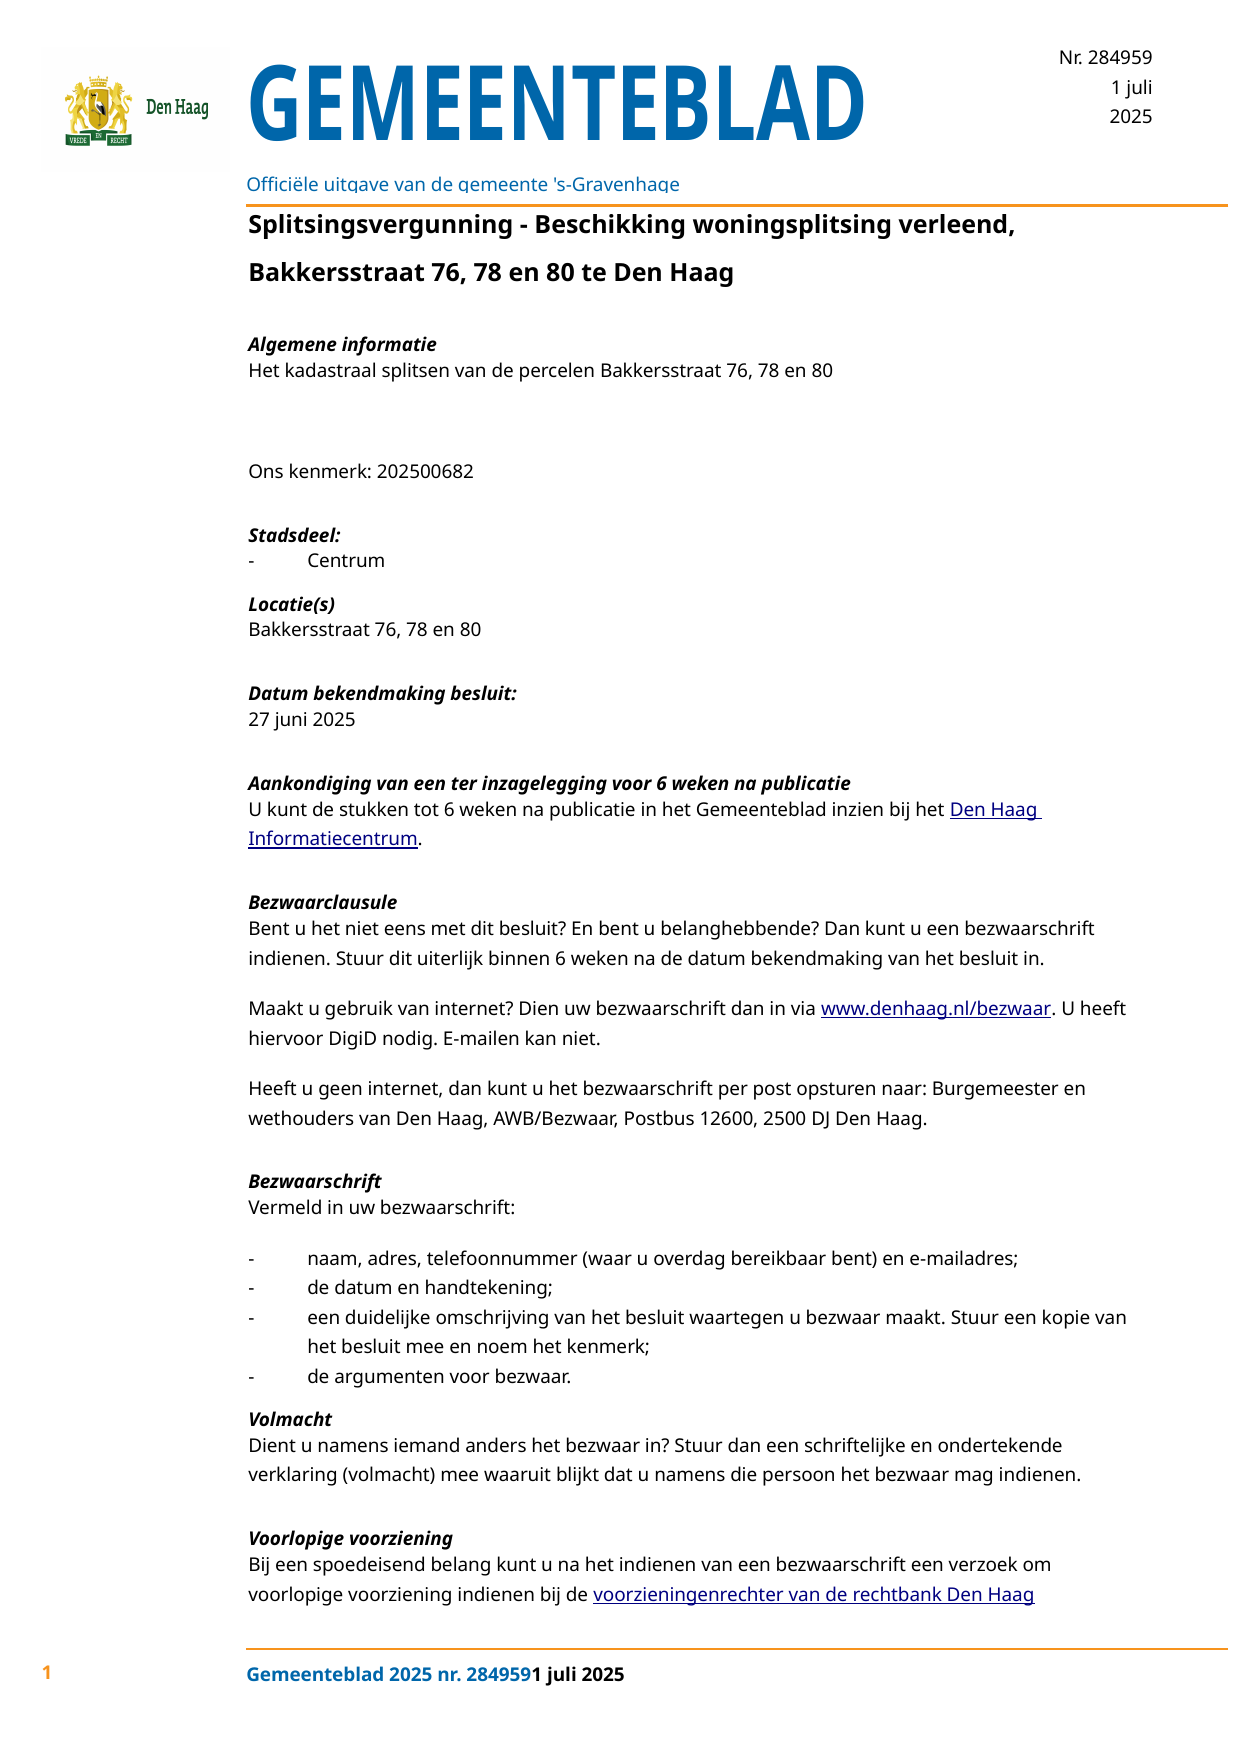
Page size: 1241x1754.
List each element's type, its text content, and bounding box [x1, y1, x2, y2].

list de datum en handtekening; [248, 1274, 1152, 1300]
text Voorlopige voorziening [248, 1526, 1152, 1551]
text Stadsdeel: [248, 522, 1152, 548]
text Volmacht [248, 1406, 1152, 1432]
text Bent u het niet eens met dit besluit? En bent u belanghebbende? Dan kunt u een bezwaarschrift indienen. Stuur dit uiterlijk binnen 6 weken na de datum bekendmaking van het besluit in. [248, 915, 1152, 971]
text Vermeld in uw bezwaarschrift: [248, 1194, 1152, 1220]
text Ons kenmerk: 202500682 [248, 458, 1152, 484]
picture [41, 47, 231, 172]
text Bezwaarschrift [248, 1169, 1152, 1194]
text Maakt u gebruik van internet? Dien uw bezwaarschrift dan in via www.denhaag.nl/bezwaar. U heeft hiervoor DigiD nodig. E-mailen kan niet. [248, 995, 1152, 1051]
text Bezwaarclausule [248, 889, 1152, 915]
text Heeft u geen internet, dan kunt u het bezwaarschrift per post opsturen naar: Burgemeester en wethouders van Den Haag, AWB/Bezwaar, Postbus 12600, 2500 DJ Den Haag. [248, 1075, 1152, 1131]
text Bij een spoedeisend belang kunt u na het indienen van een bezwaarschrift een verzoek om voorlopige voorziening indienen bij de voorzieningenrechter van de rechtbank Den Haag [248, 1551, 1152, 1607]
list een duidelijke omschrijving van het besluit waartegen u bezwaar maakt. Stuur een kopie van het besluit mee en noem het kenmerk; [248, 1304, 1152, 1359]
text 27 juni 2025 [248, 706, 1152, 732]
text Datum bekendmaking besluit: [248, 681, 1152, 706]
list Centrum [248, 548, 1152, 573]
list de argumenten voor bezwaar. [248, 1363, 1152, 1389]
text Het kadastraal splitsen van de percelen Bakkersstraat 76, 78 en 80 [248, 357, 1152, 383]
text Aankondiging van een ter inzagelegging voor 6 weken na publicatie [248, 770, 1152, 796]
text Locatie(s) [248, 591, 1152, 617]
text Dient u namens iemand anders het bezwaar in? Stuur dan een schriftelijke en ondertekende verklaring (volmacht) mee waaruit blijkt dat u namens die persoon het bezwaar mag indienen. [248, 1432, 1152, 1487]
text U kunt de stukken tot 6 weken na publicatie in het Gemeenteblad inzien bij het Den Haag Informatiecentrum. [248, 796, 1152, 851]
text Splitsingsvergunning - Beschikking woningsplitsing verleend, Bakkersstraat 76, 78 en 80 te Den Haag [248, 207, 1152, 288]
text Bakkersstraat 76, 78 en 80 [248, 617, 1152, 642]
list naam, adres, telefoonnummer (waar u overdag bereikbaar bent) en e-mailadres; [248, 1245, 1152, 1271]
text Algemene informatie [248, 331, 1152, 357]
